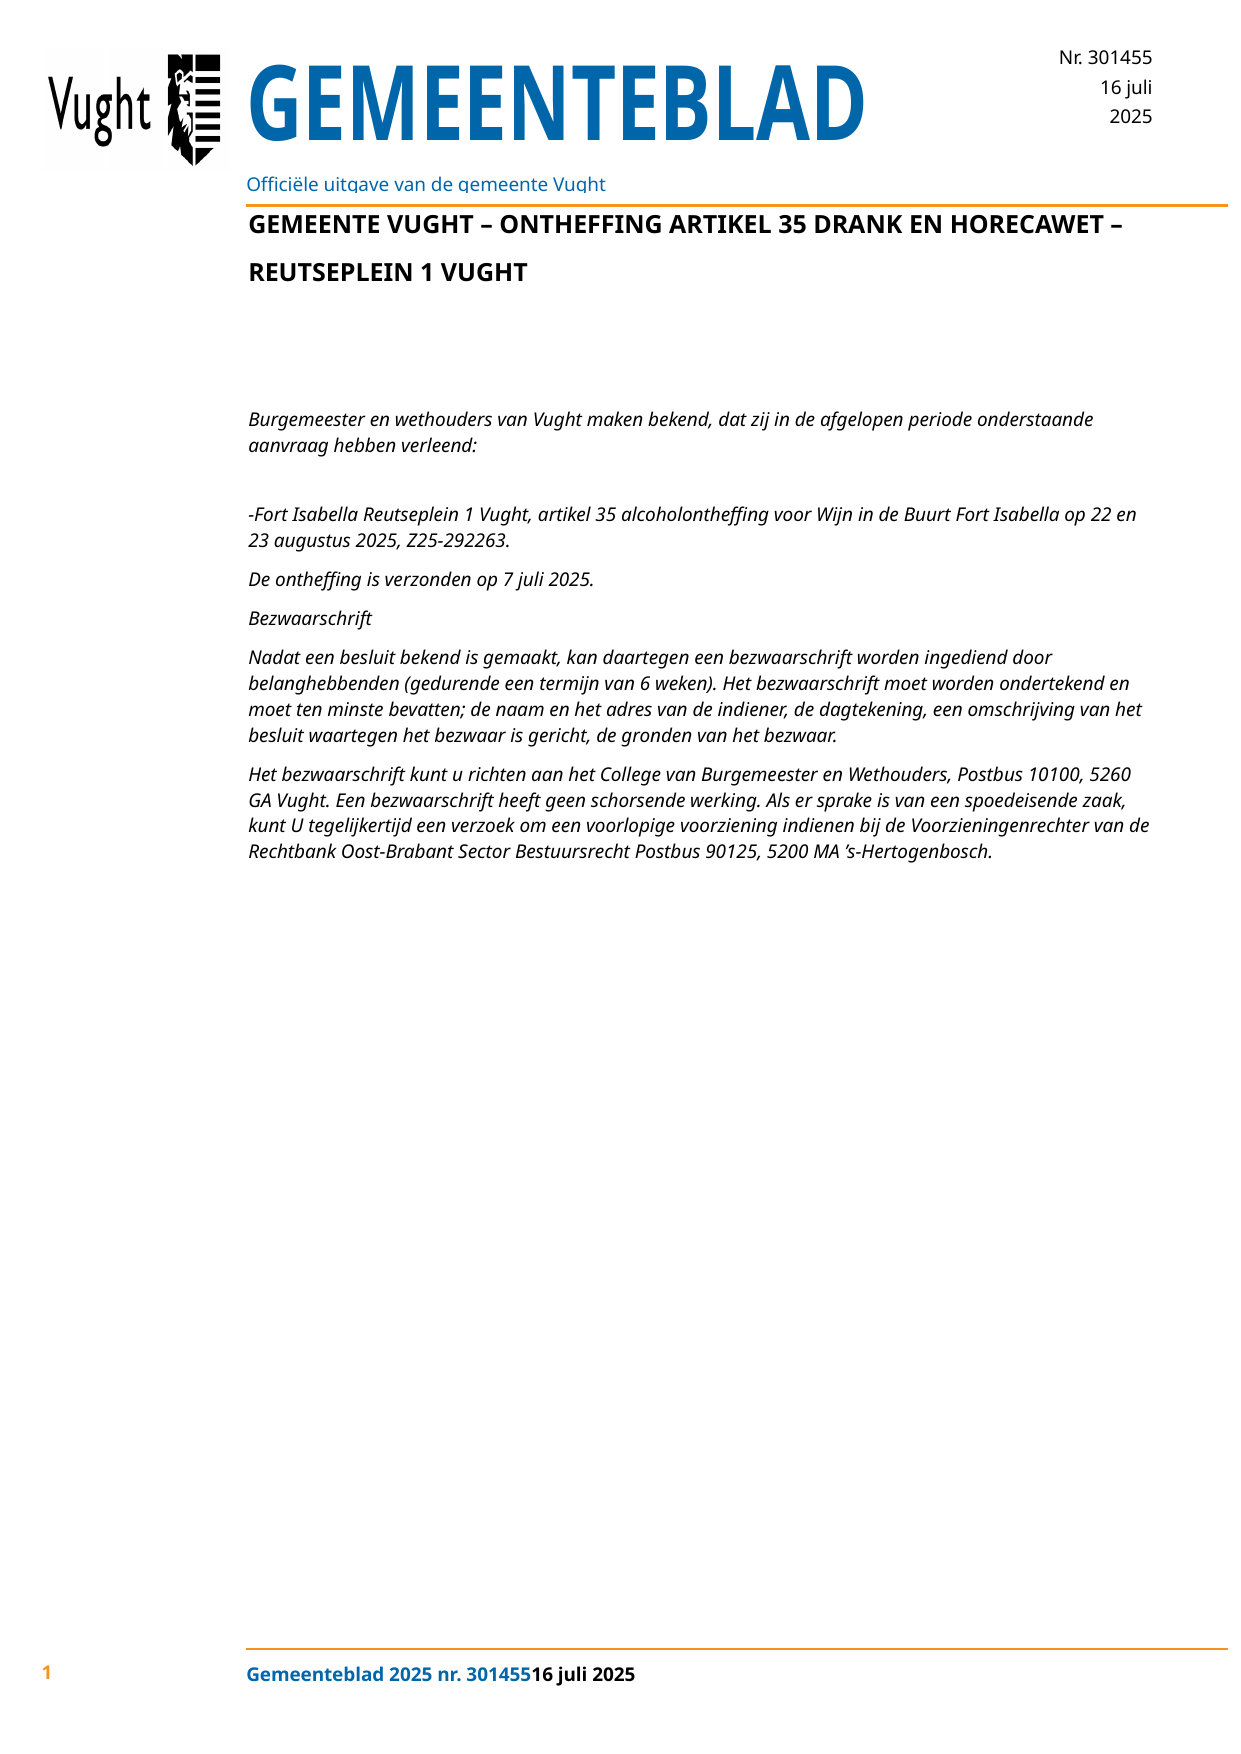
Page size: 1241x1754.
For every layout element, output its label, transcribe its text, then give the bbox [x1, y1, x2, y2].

text Bezwaarschrift [248, 605, 1152, 631]
text -Fort Isabella Reutseplein 1 Vught, artikel 35 alcoholontheffing voor Wijn in de Buurt Fort Isabella op 22 en 23 augustus 2025, Z25-292263. [248, 501, 1152, 552]
text Burgemeester en wethouders van Vught maken bekend, dat zij in de afgelopen periode onderstaande aanvraag hebben verleend: [248, 406, 1152, 458]
text De ontheffing is verzonden op 7 juli 2025. [248, 566, 1152, 592]
picture [41, 47, 231, 172]
text Nadat een besluit bekend is gemaakt, kan daartegen een bezwaarschrift worden ingediend door belanghebbenden (gedurende een termijn van 6 weken). Het bezwaarschrift moet worden ondertekend en moet ten minste bevatten; de naam en het adres van de indiener, de dagtekening, een omschrijving van het besluit waartegen het bezwaar is gericht, de gronden van het bezwaar. [248, 644, 1152, 747]
text GEMEENTE VUGHT – ONTHEFFING ARTIKEL 35 DRANK EN HORECAWET – REUTSEPLEIN 1 VUGHT [248, 207, 1152, 288]
text Het bezwaarschrift kunt u richten aan het College van Burgemeester en Wethouders, Postbus 10100, 5260 GA Vught. Een bezwaarschrift heeft geen schorsende werking. Als er sprake is van een spoedeisende zaak, kunt U tegelijkertijd een verzoek om een voorlopige voorziening indienen bij de Voorzieningenrechter van de Rechtbank Oost-Brabant Sector Bestuursrecht Postbus 90125, 5200 MA ’s-Hertogenbosch. [248, 761, 1152, 864]
